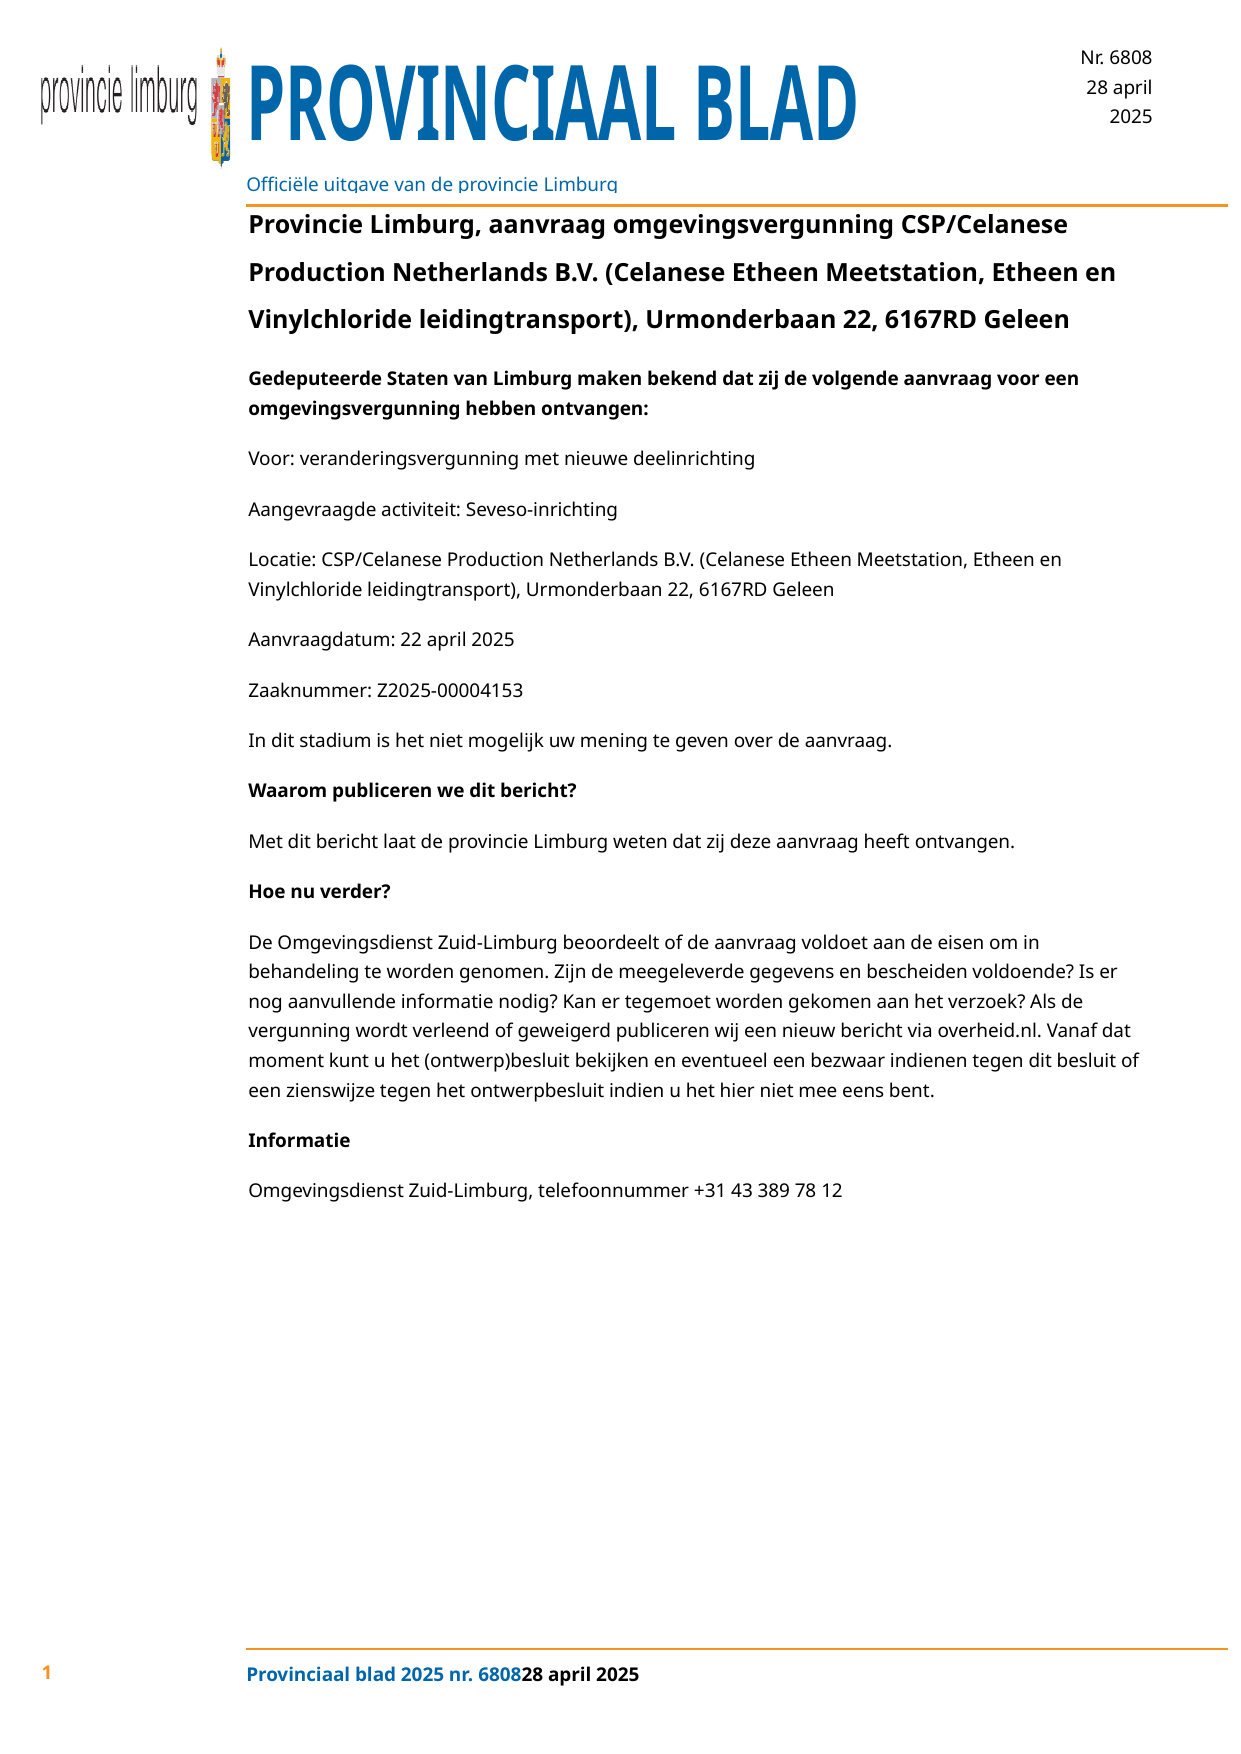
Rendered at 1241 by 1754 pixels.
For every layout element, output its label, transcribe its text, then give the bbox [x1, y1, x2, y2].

text Aangevraagde activiteit: Seveso-inrichting [248, 496, 1152, 522]
text Zaaknummer: Z2025-00004153 [248, 677, 1152, 702]
text Waarom publiceren we dit bericht? [248, 778, 1152, 803]
picture [41, 47, 231, 172]
text Voor: veranderingsvergunning met nieuwe deelinrichting [248, 446, 1152, 471]
text De Omgevingsdienst Zuid-Limburg beoordeelt of de aanvraag voldoet aan de eisen om in behandeling te worden genomen. Zijn de meegeleverde gegevens en bescheiden voldoende? Is er nog aanvullende informatie nodig? Kan er tegemoet worden gekomen aan het verzoek? Als de vergunning wordt verleend of geweigerd publiceren wij een nieuw bericht via overheid.nl. Vanaf dat moment kunt u het (ontwerp)besluit bekijken en eventueel een bezwaar indienen tegen dit besluit of een zienswijze tegen het ontwerpbesluit indien u het hier niet mee eens bent. [248, 929, 1152, 1102]
text Informatie [248, 1127, 1152, 1153]
text Met dit bericht laat de provincie Limburg weten dat zij deze aanvraag heeft ontvangen. [248, 828, 1152, 854]
text Provincie Limburg, aanvraag omgevingsvergunning CSP/Celanese Production Netherlands B.V. (Celanese Etheen Meetstation, Etheen en Vinylchloride leidingtransport), Urmonderbaan 22, 6167RD Geleen [248, 207, 1152, 336]
text Omgevingsdienst Zuid-Limburg, telefoonnummer +31 43 389 78 12 [248, 1178, 1152, 1203]
text Hoe nu verder? [248, 878, 1152, 904]
text Gedeputeerde Staten van Limburg maken bekend dat zij de volgende aanvraag voor een omgevingsvergunning hebben ontvangen: [248, 366, 1152, 421]
text In dit stadium is het niet mogelijk uw mening te geven over de aanvraag. [248, 727, 1152, 753]
text Aanvraagdatum: 22 april 2025 [248, 626, 1152, 652]
text Locatie: CSP/Celanese Production Netherlands B.V. (Celanese Etheen Meetstation, Etheen en Vinylchloride leidingtransport), Urmonderbaan 22, 6167RD Geleen [248, 546, 1152, 602]
